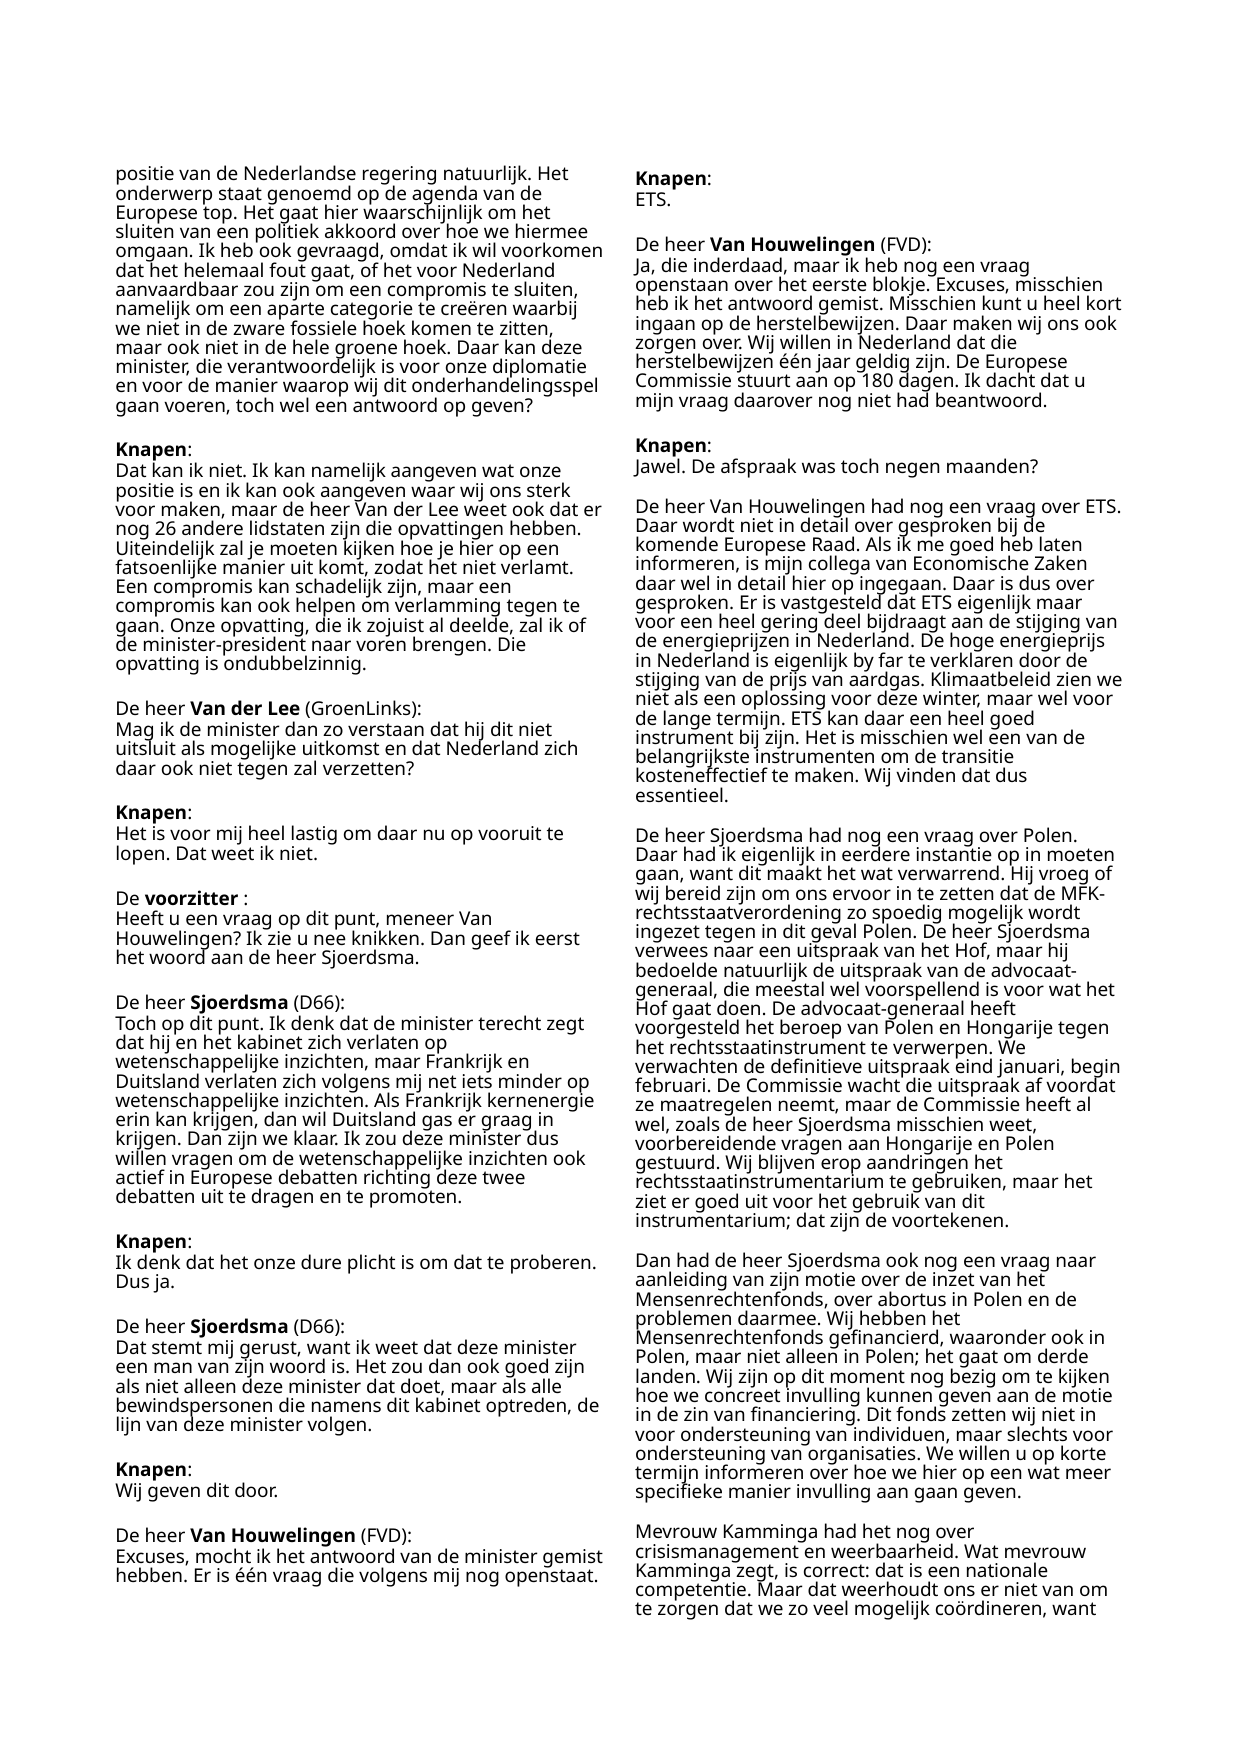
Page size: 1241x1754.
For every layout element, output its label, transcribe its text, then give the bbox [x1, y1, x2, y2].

text positie van de Nederlandse regering natuurlijk. Het onderwerp staat genoemd op de agenda van de Europese top. Het gaat hier waarschijnlijk om het sluiten van een politiek akkoord over hoe we hiermee omgaan. Ik heb ook gevraagd, omdat ik wil voorkomen dat het helemaal fout gaat, of het voor Nederland aanvaardbaar zou zijn om een compromis te sluiten, namelijk om een aparte categorie te creëren waarbij we niet in de zware fossiele hoek komen te zitten, maar ook niet in de hele groene hoek. Daar kan deze minister, die verantwoordelijk is voor onze diplomatie en voor de manier waarop wij dit onderhandelingsspel gaan voeren, toch wel een antwoord op geven? [115, 165, 605, 416]
text Mevrouw Kamminga had het nog over crisismanagement en weerbaarheid. Wat mevrouw Kamminga zegt, is correct: dat is een nationale competentie. Maar dat weerhoudt ons er niet van om te zorgen dat we zo veel mogelijk coördineren, want [635, 1523, 1125, 1620]
text ETS. [635, 191, 1125, 210]
text Ja, die inderdaad, maar ik heb nog een vraag openstaan over het eerste blokje. Excuses, misschien heb ik het antwoord gemist. Misschien kunt u heel kort ingaan op de herstelbewijzen. Daar maken wij ons ook zorgen over. Wij willen in Nederland dat die herstelbewijzen één jaar geldig zijn. De Europese Commissie stuurt aan op 180 dagen. Ik dacht dat u mijn vraag daarover nog niet had beantwoord. [635, 257, 1125, 411]
text Jawel. De afspraak was toch negen maanden? [635, 458, 1125, 477]
text Heeft u een vraag op dit punt, meneer Van Houwelingen? Ik zie u nee knikken. Dan geef ik eerst het woord aan de heer Sjoerdsma. [115, 910, 605, 968]
text De heer Van Houwelingen (FVD): [115, 1522, 605, 1548]
text Knapen: [115, 1456, 605, 1482]
text Het is voor mij heel lastig om daar nu op vooruit te lopen. Dat weet ik niet. [115, 825, 605, 864]
text Ik denk dat het onze dure plicht is om dat te proberen. Dus ja. [115, 1254, 605, 1293]
text Dat stemt mij gerust, want ik weet dat deze minister een man van zijn woord is. Het zou dan ook goed zijn als niet alleen deze minister dat doet, maar als alle bewindspersonen die namens dit kabinet optreden, de lijn van deze minister volgen. [115, 1339, 605, 1436]
text Knapen: [115, 799, 605, 825]
text De heer Van Houwelingen had nog een vraag over ETS. Daar wordt niet in detail over gesproken bij de komende Europese Raad. Als ik me goed heb laten informeren, is mijn collega van Economische Zaken daar wel in detail hier op ingegaan. Daar is dus over gesproken. Er is vastgesteld dat ETS eigenlijk maar voor een heel gering deel bijdraagt aan de stijging van de energieprijzen in Nederland. De hoge energieprijs in Nederland is eigenlijk by far te verklaren door de stijging van de prijs van aardgas. Klimaatbeleid zien we niet als een oplossing voor deze winter, maar wel voor de lange termijn. ETS kan daar een heel goed instrument bij zijn. Het is misschien wel een van de belangrijkste instrumenten om de transitie kosteneffectief te maken. Wij vinden dat dus essentieel. [635, 498, 1125, 806]
text De heer Sjoerdsma (D66): [115, 989, 605, 1015]
text De heer Sjoerdsma had nog een vraag over Polen. Daar had ik eigenlijk in eerdere instantie op in moeten gaan, want dit maakt het wat verwarrend. Hij vroeg of wij bereid zijn om ons ervoor in te zetten dat de MFK-rechtsstaatverordening zo spoedig mogelijk wordt ingezet tegen in dit geval Polen. De heer Sjoerdsma verwees naar een uitspraak van het Hof, maar hij bedoelde natuurlijk de uitspraak van de advocaat-generaal, die meestal wel voorspellend is voor wat het Hof gaat doen. De advocaat-generaal heeft voorgesteld het beroep van Polen en Hongarije tegen het rechtsstaatinstrument te verwerpen. We verwachten de definitieve uitspraak eind januari, begin februari. De Commissie wacht die uitspraak af voordat ze maatregelen neemt, maar de Commissie heeft al wel, zoals de heer Sjoerdsma misschien weet, voorbereidende vragen aan Hongarije en Polen gestuurd. Wij blijven erop aandringen het rechtsstaatinstrumentarium te gebruiken, maar het ziet er goed uit voor het gebruik van dit instrumentarium; dat zijn de voortekenen. [635, 827, 1125, 1231]
text Wij geven dit door. [115, 1482, 605, 1501]
text Excuses, mocht ik het antwoord van de minister gemist hebben. Er is één vraag die volgens mij nog openstaat. [115, 1548, 605, 1586]
text De heer Van Houwelingen (FVD): [635, 231, 1125, 257]
text De heer Sjoerdsma (D66): [115, 1313, 605, 1339]
text Dan had de heer Sjoerdsma ook nog een vraag naar aanleiding van zijn motie over de inzet van het Mensenrechtenfonds, over abortus in Polen en de problemen daarmee. Wij hebben het Mensenrechtenfonds gefinancierd, waaronder ook in Polen, maar niet alleen in Polen; het gaat om derde landen. Wij zijn op dit moment nog bezig om te kijken hoe we concreet invulling kunnen geven aan de motie in de zin van financiering. Dit fonds zetten wij niet in voor ondersteuning van individuen, maar slechts voor ondersteuning van organisaties. We willen u op korte termijn informeren over hoe we hier op een wat meer specifieke manier invulling aan gaan geven. [635, 1252, 1125, 1503]
text De heer Van der Lee (GroenLinks): [115, 695, 605, 721]
text Toch op dit punt. Ik denk dat de minister terecht zegt dat hij en het kabinet zich verlaten op wetenschappelijke inzichten, maar Frankrijk en Duitsland verlaten zich volgens mij net iets minder op wetenschappelijke inzichten. Als Frankrijk kernenergie erin kan krijgen, dan wil Duitsland gas er graag in krijgen. Dan zijn we klaar. Ik zou deze minister dus willen vragen om de wetenschappelijke inzichten ook actief in Europese debatten richting deze twee debatten uit te dragen en te promoten. [115, 1015, 605, 1207]
text Knapen: [115, 1228, 605, 1254]
text Dat kan ik niet. Ik kan namelijk aangeven wat onze positie is en ik kan ook aangeven waar wij ons sterk voor maken, maar de heer Van der Lee weet ook dat er nog 26 andere lidstaten zijn die opvattingen hebben. Uiteindelijk zal je moeten kijken hoe je hier op een fatsoenlijke manier uit komt, zodat het niet verlamt. Een compromis kan schadelijk zijn, maar een compromis kan ook helpen om verlamming tegen te gaan. Onze opvatting, die ik zojuist al deelde, zal ik of de minister-president naar voren brengen. Die opvatting is ondubbelzinnig. [115, 462, 605, 674]
text De voorzitter : [115, 885, 605, 910]
text Mag ik de minister dan zo verstaan dat hij dit niet uitsluit als mogelijke uitkomst en dat Nederland zich daar ook niet tegen zal verzetten? [115, 721, 605, 779]
text Knapen: [115, 437, 605, 462]
text Knapen: [635, 432, 1125, 458]
text Knapen: [635, 165, 1125, 191]
